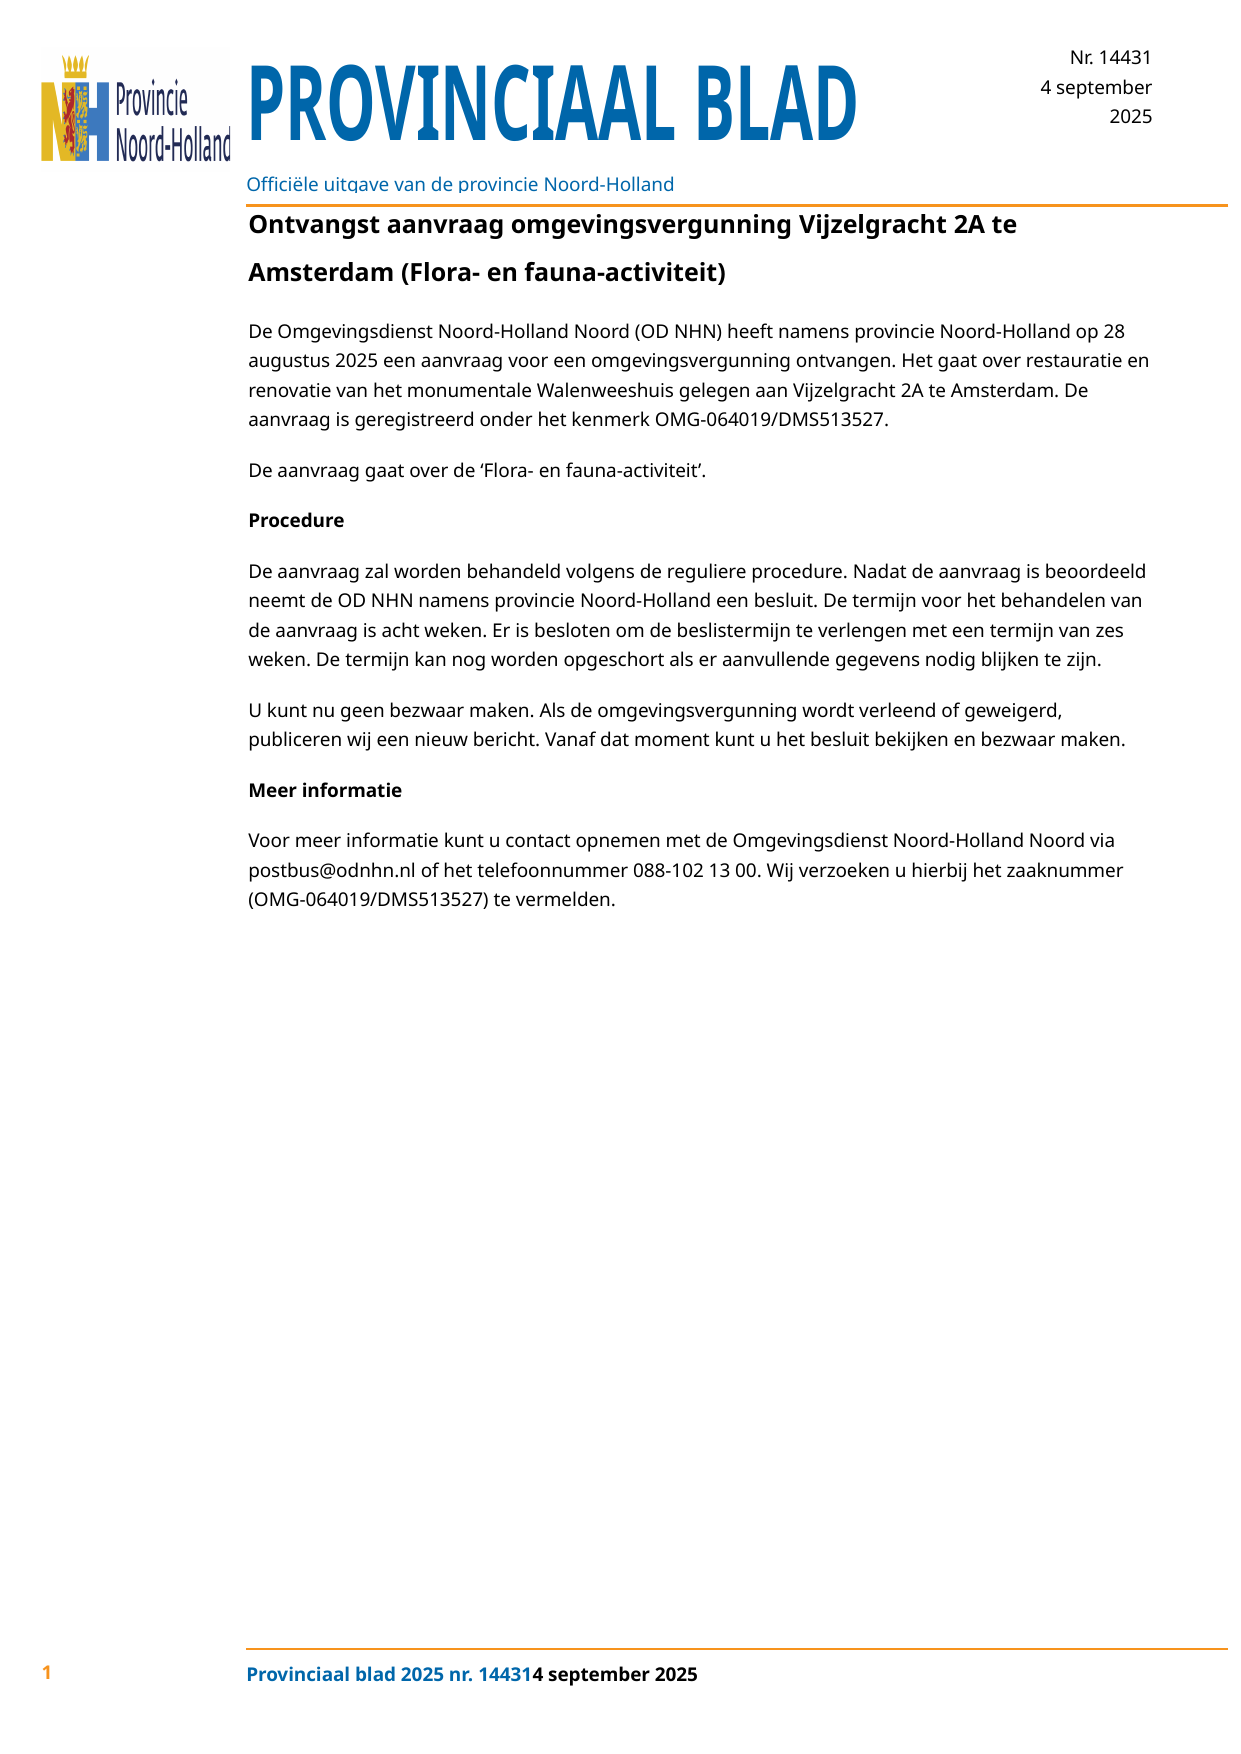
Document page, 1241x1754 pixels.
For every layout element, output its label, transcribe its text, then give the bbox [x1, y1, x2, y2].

text De aanvraag zal worden behandeld volgens de reguliere procedure. Nadat de aanvraag is beoordeeld neemt de OD NHN namens provincie Noord-Holland een besluit. De termijn voor het behandelen van de aanvraag is acht weken. Er is besloten om de beslistermijn te verlengen met een termijn van zes weken. De termijn kan nog worden opgeschort als er aanvullende gegevens nodig blijken te zijn. [248, 558, 1152, 672]
text De Omgevingsdienst Noord-Holland Noord (OD NHN) heeft namens provincie Noord-Holland op 28 augustus 2025 een aanvraag voor een omgevingsvergunning ontvangen. Het gaat over restauratie en renovatie van het monumentale Walenweeshuis gelegen aan Vijzelgracht 2A te Amsterdam. De aanvraag is geregistreerd onder het kenmerk OMG-064019/DMS513527. [248, 318, 1152, 432]
text Procedure [248, 507, 1152, 533]
text U kunt nu geen bezwaar maken. Als de omgevingsvergunning wordt verleend of geweigerd, publiceren wij een nieuw bericht. Vanaf dat moment kunt u het besluit bekijken en bezwaar maken. [248, 697, 1152, 752]
text Voor meer informatie kunt u contact opnemen met de Omgevingsdienst Noord-Holland Noord via postbus@odnhn.nl of het telefoonnummer 088-102 13 00. Wij verzoeken u hierbij het zaaknummer (OMG-064019/DMS513527) te vermelden. [248, 827, 1152, 912]
text Ontvangst aanvraag omgevingsvergunning Vijzelgracht 2A te Amsterdam (Flora- en fauna-activiteit) [248, 207, 1152, 288]
text De aanvraag gaat over de ‘Flora- en fauna-activiteit’. [248, 457, 1152, 483]
picture [41, 47, 231, 172]
text Meer informatie [248, 777, 1152, 803]
